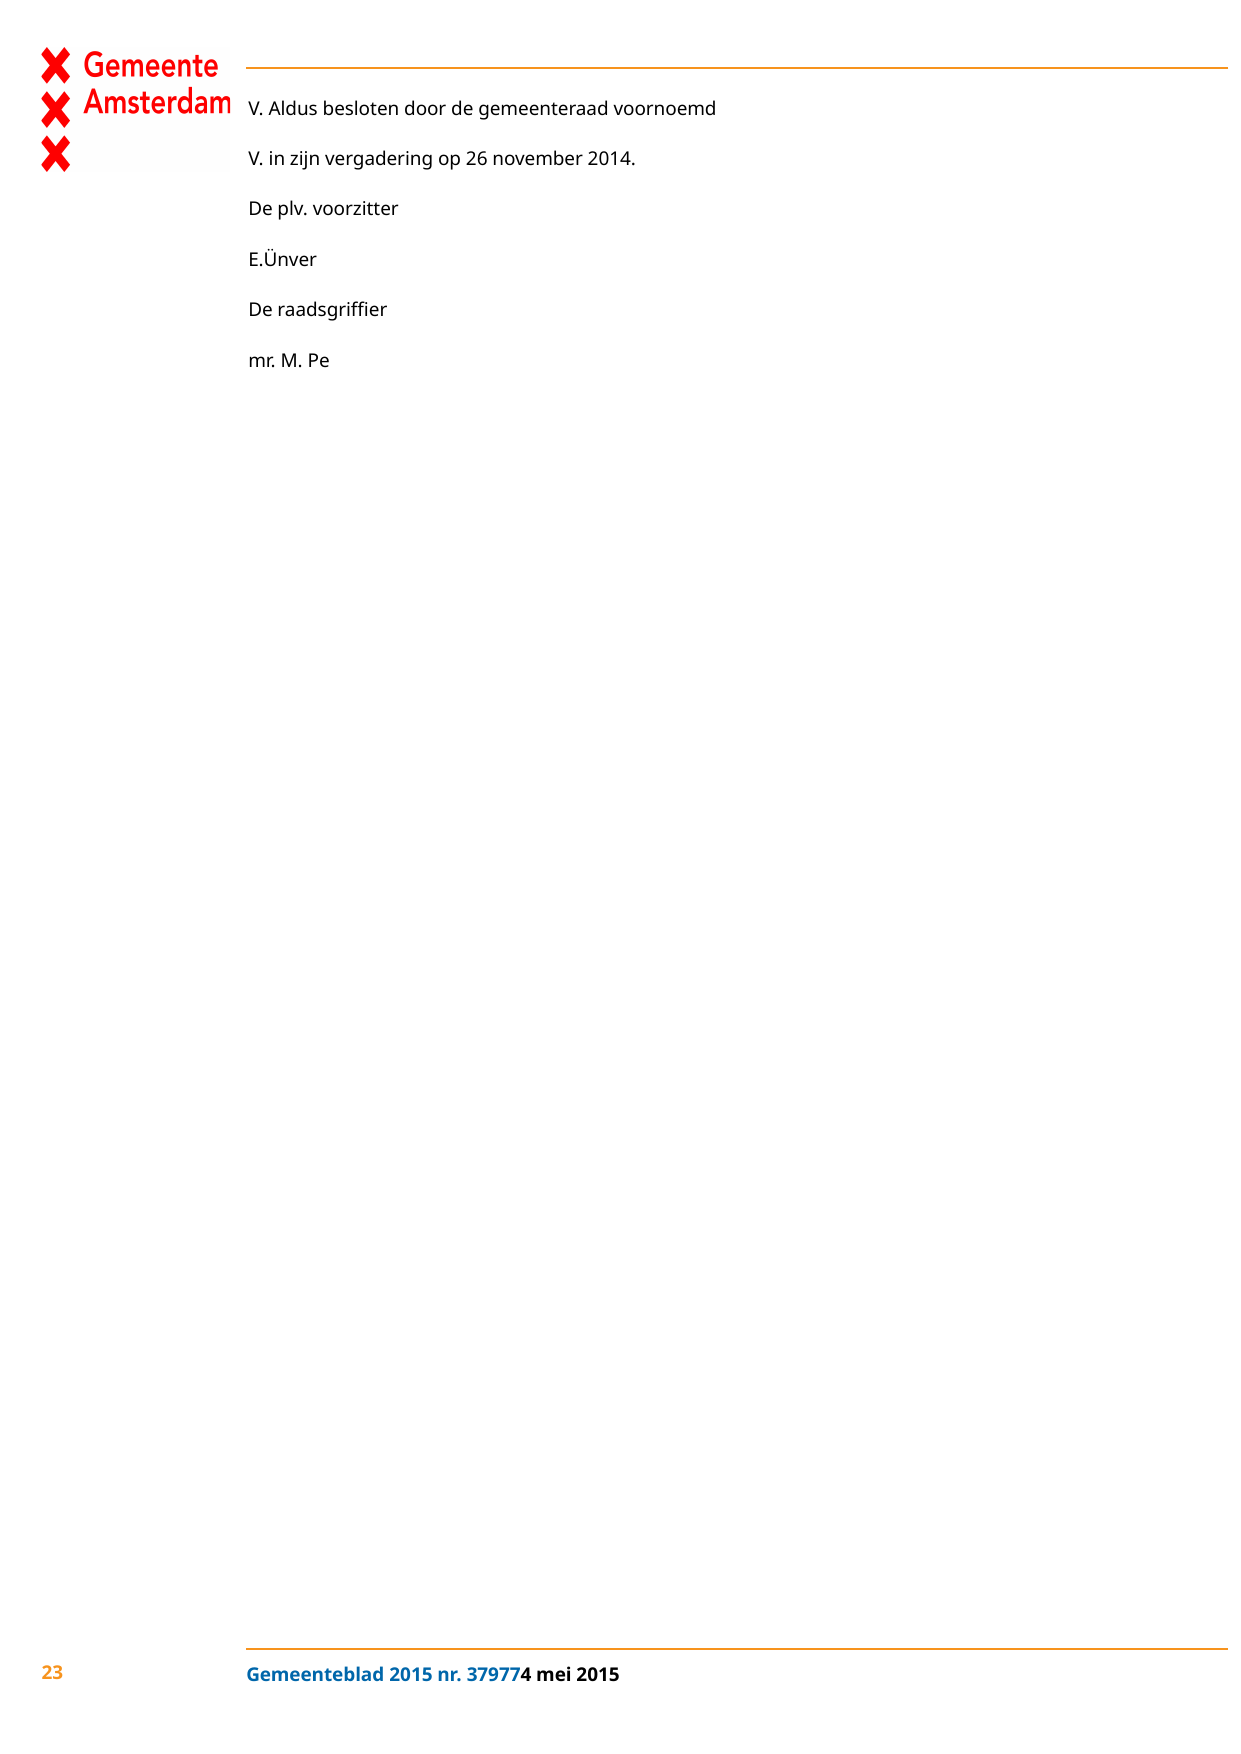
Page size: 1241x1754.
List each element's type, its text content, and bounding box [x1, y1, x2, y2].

text V. Aldus besloten door de gemeenteraad voornoemd [248, 95, 1152, 121]
text V. in zijn vergadering op 26 november 2014. [248, 145, 1152, 171]
text E.Ünver [248, 246, 1152, 272]
text mr. M. Pe [248, 347, 1152, 373]
text De raadsgriffier [248, 296, 1152, 322]
text De plv. voorzitter [248, 196, 1152, 221]
picture [41, 47, 231, 172]
